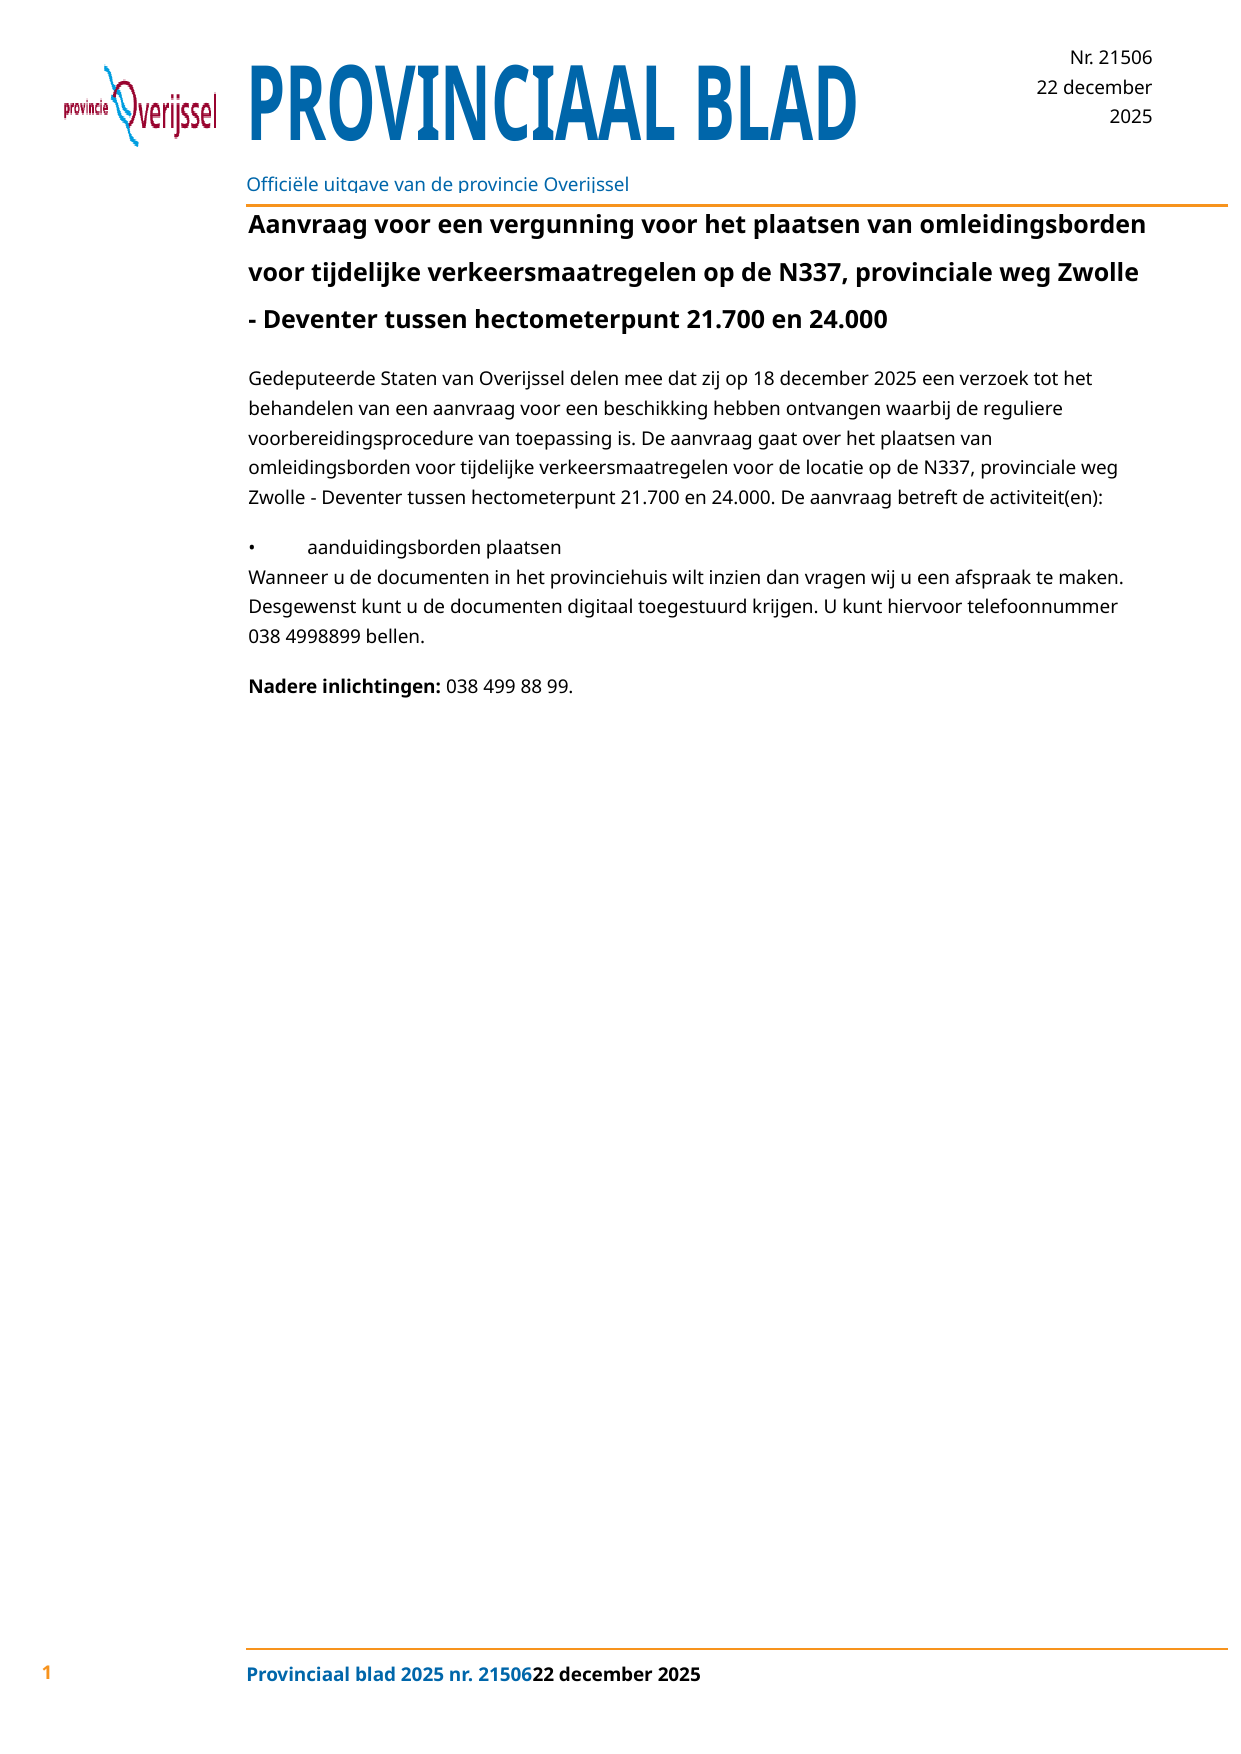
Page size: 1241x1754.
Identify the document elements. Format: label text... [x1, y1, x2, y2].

text Gedeputeerde Staten van Overijssel delen mee dat zij op 18 december 2025 een verzoek tot het behandelen van een aanvraag voor een beschikking hebben ontvangen waarbij de reguliere voorbereidingsprocedure van toepassing is. De aanvraag gaat over het plaatsen van omleidingsborden voor tijdelijke verkeersmaatregelen voor de locatie op de N337, provinciale weg Zwolle - Deventer tussen hectometerpunt 21.700 en 24.000. De aanvraag betreft de activiteit(en): [248, 366, 1152, 509]
text Aanvraag voor een vergunning voor het plaatsen van omleidingsborden voor tijdelijke verkeersmaatregelen op de N337, provinciale weg Zwolle - Deventer tussen hectometerpunt 21.700 en 24.000 [248, 207, 1152, 336]
list aanduidingsborden plaatsen [248, 534, 1152, 560]
text Wanneer u de documenten in het provinciehuis wilt inzien dan vragen wij u een afspraak te maken. Desgewenst kunt u de documenten digitaal toegestuurd krijgen. U kunt hiervoor telefoonnummer 038 4998899 bellen. [248, 564, 1152, 649]
picture [41, 47, 231, 172]
text Nadere inlichtingen: 038 499 88 99. [248, 673, 1152, 699]
